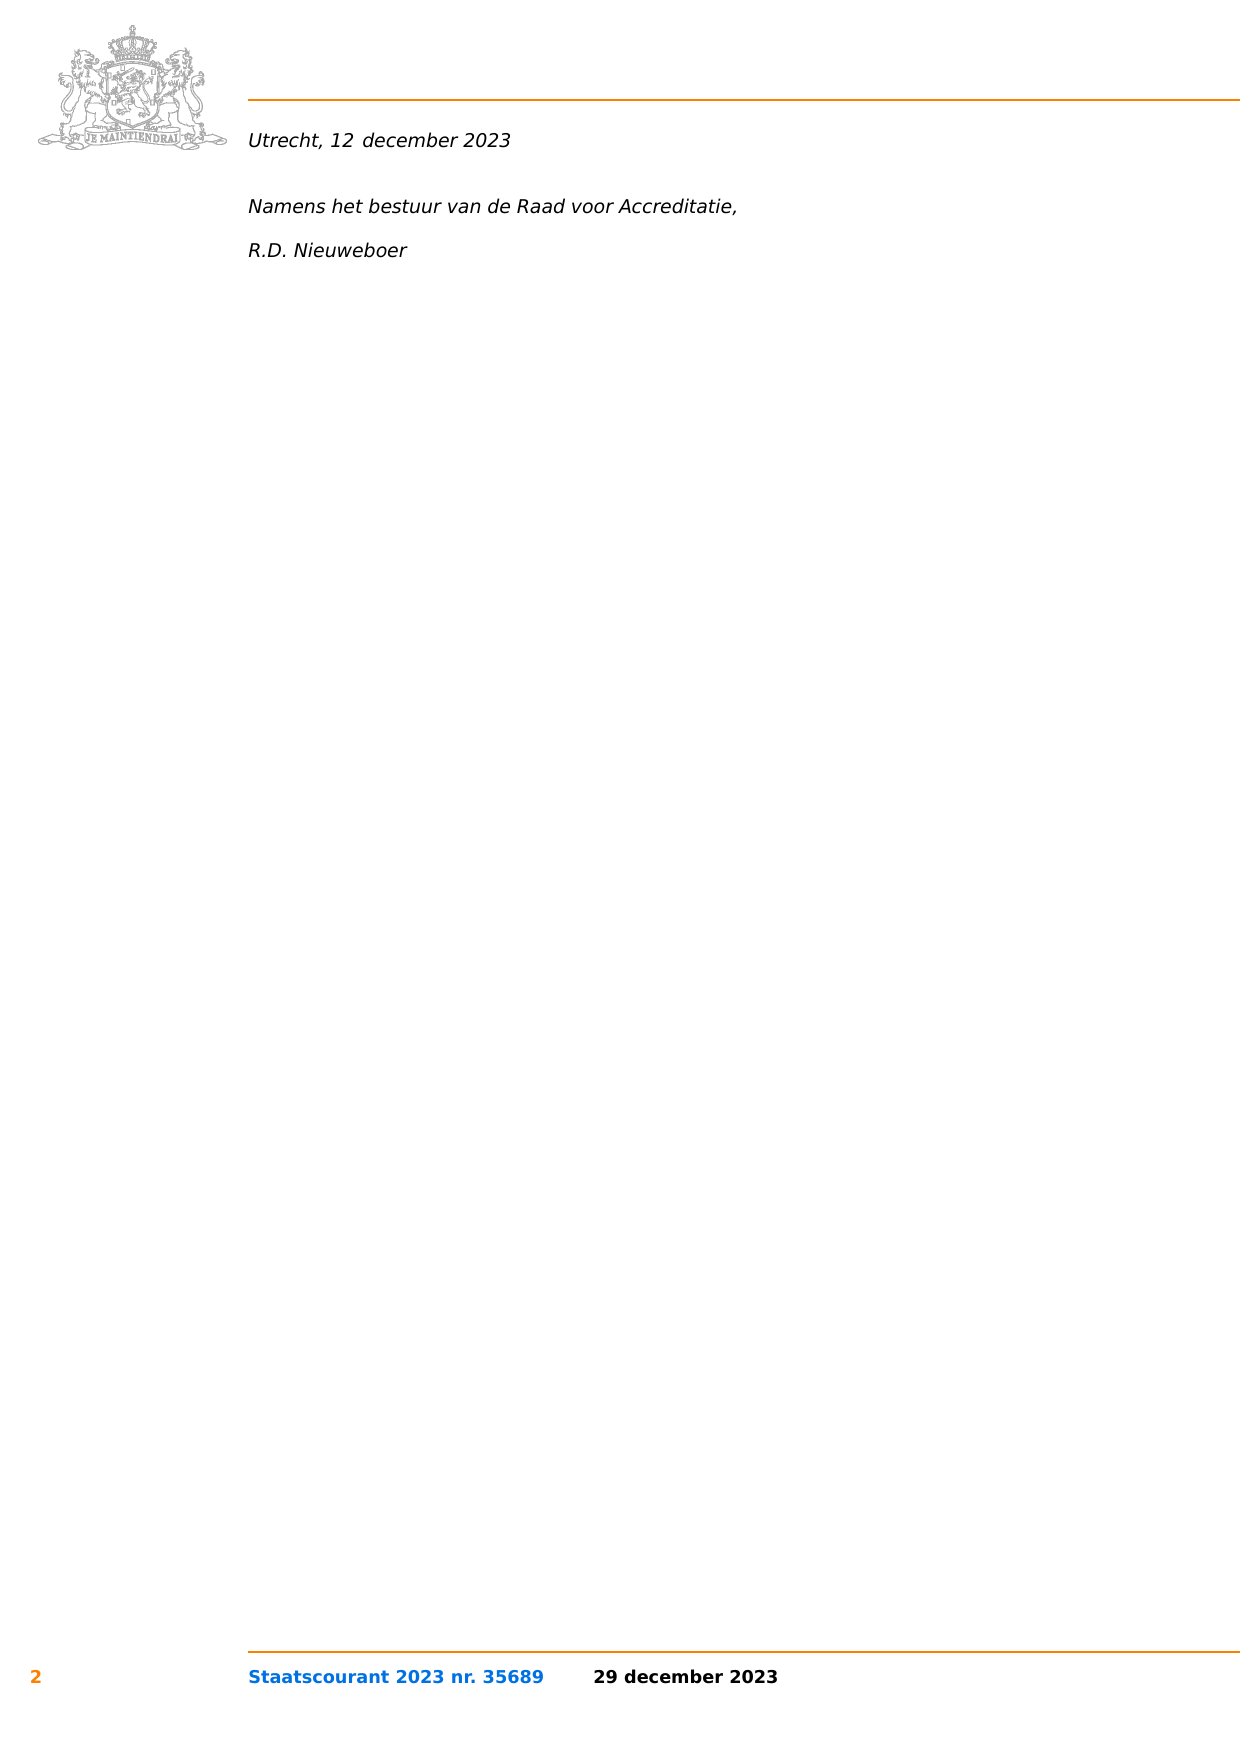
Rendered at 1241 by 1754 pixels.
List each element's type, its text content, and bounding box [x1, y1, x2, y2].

text Utrecht, 12 december 2023 [248, 130, 1163, 152]
picture [38, 25, 227, 150]
text Namens het bestuur van de Raad voor Accreditatie, R.D. Nieuweboer [248, 174, 1163, 262]
